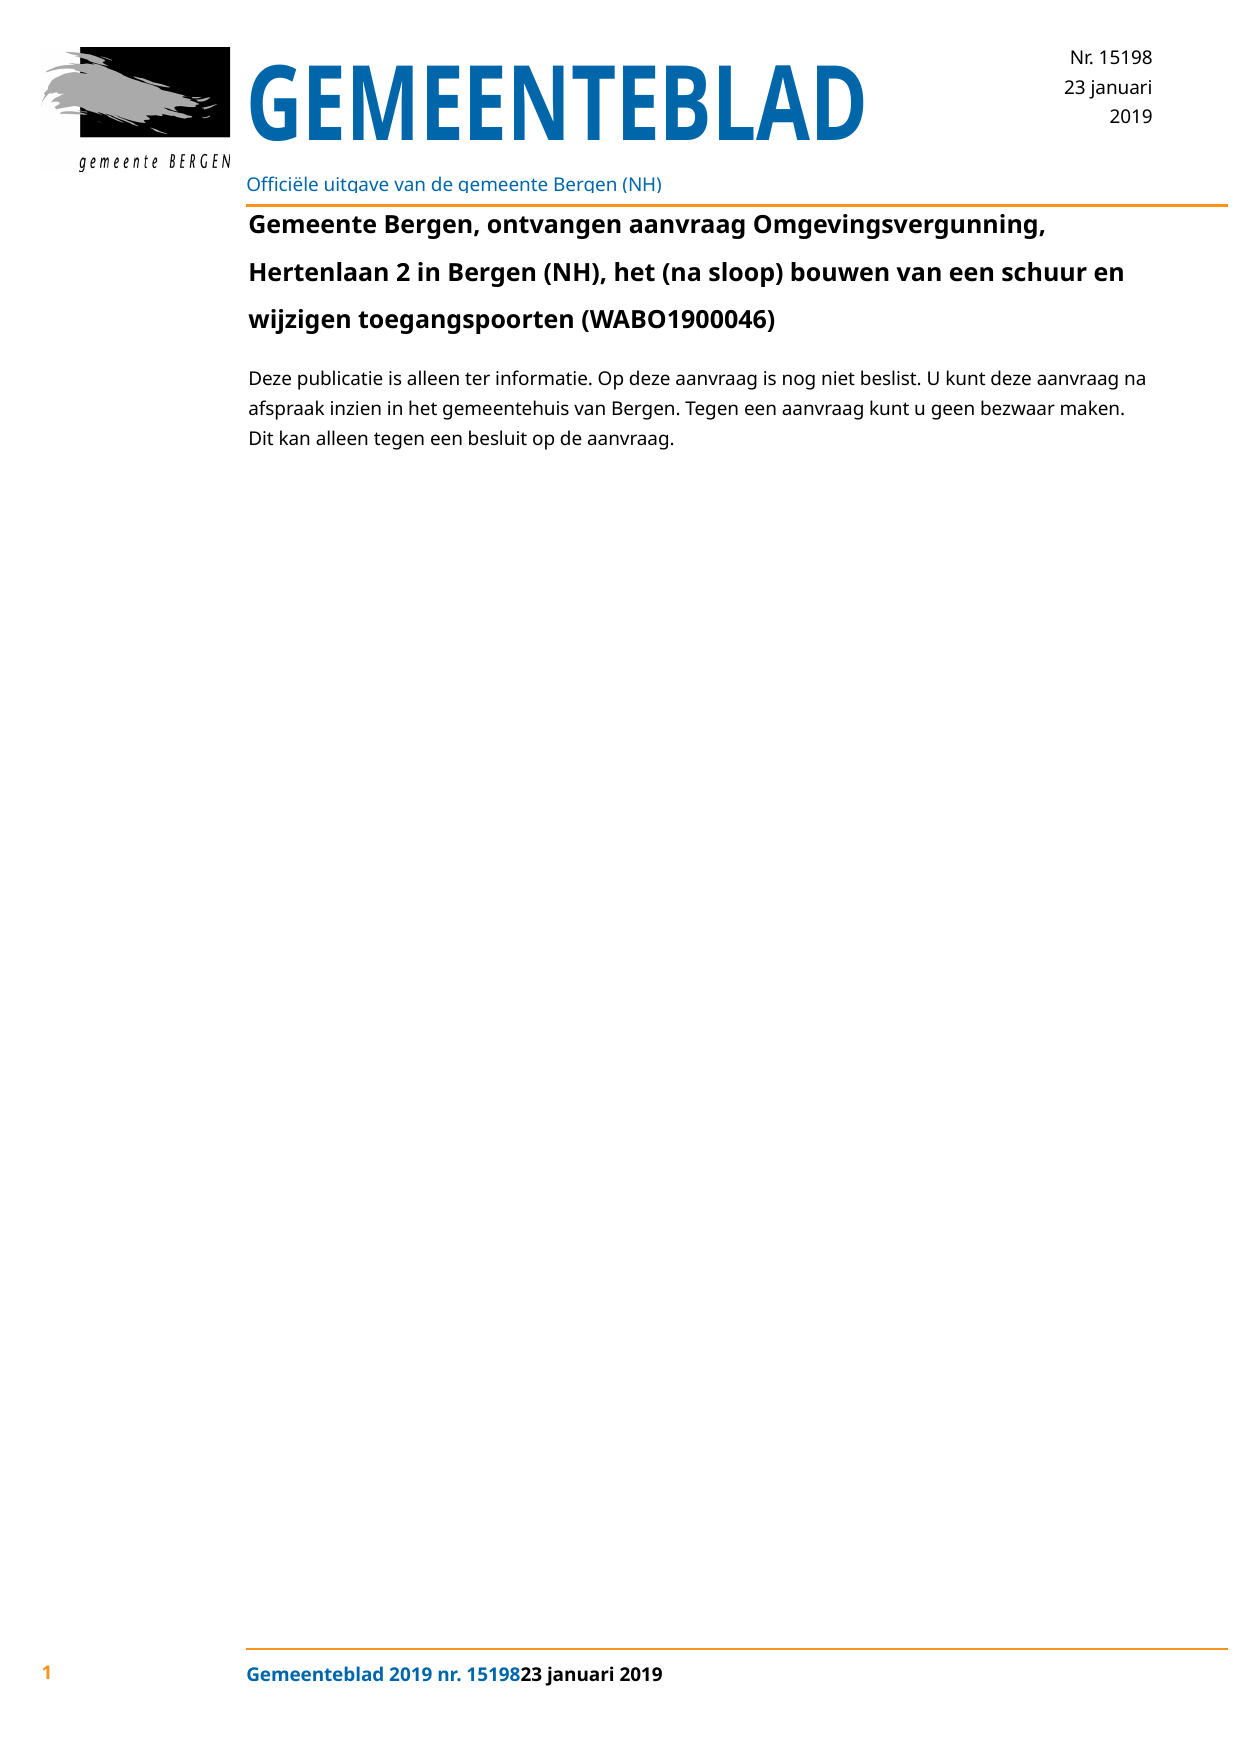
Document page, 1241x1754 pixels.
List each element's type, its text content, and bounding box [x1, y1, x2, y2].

text Gemeente Bergen, ontvangen aanvraag Omgevingsvergunning, Hertenlaan 2 in Bergen (NH), het (na sloop) bouwen van een schuur en wijzigen toegangspoorten (WABO1900046) [248, 207, 1152, 336]
text Deze publicatie is alleen ter informatie. Op deze aanvraag is nog niet beslist. U kunt deze aanvraag na afspraak inzien in het gemeentehuis van Bergen. Tegen een aanvraag kunt u geen bezwaar maken. Dit kan alleen tegen een besluit op de aanvraag. [248, 366, 1152, 450]
picture [41, 47, 231, 172]
